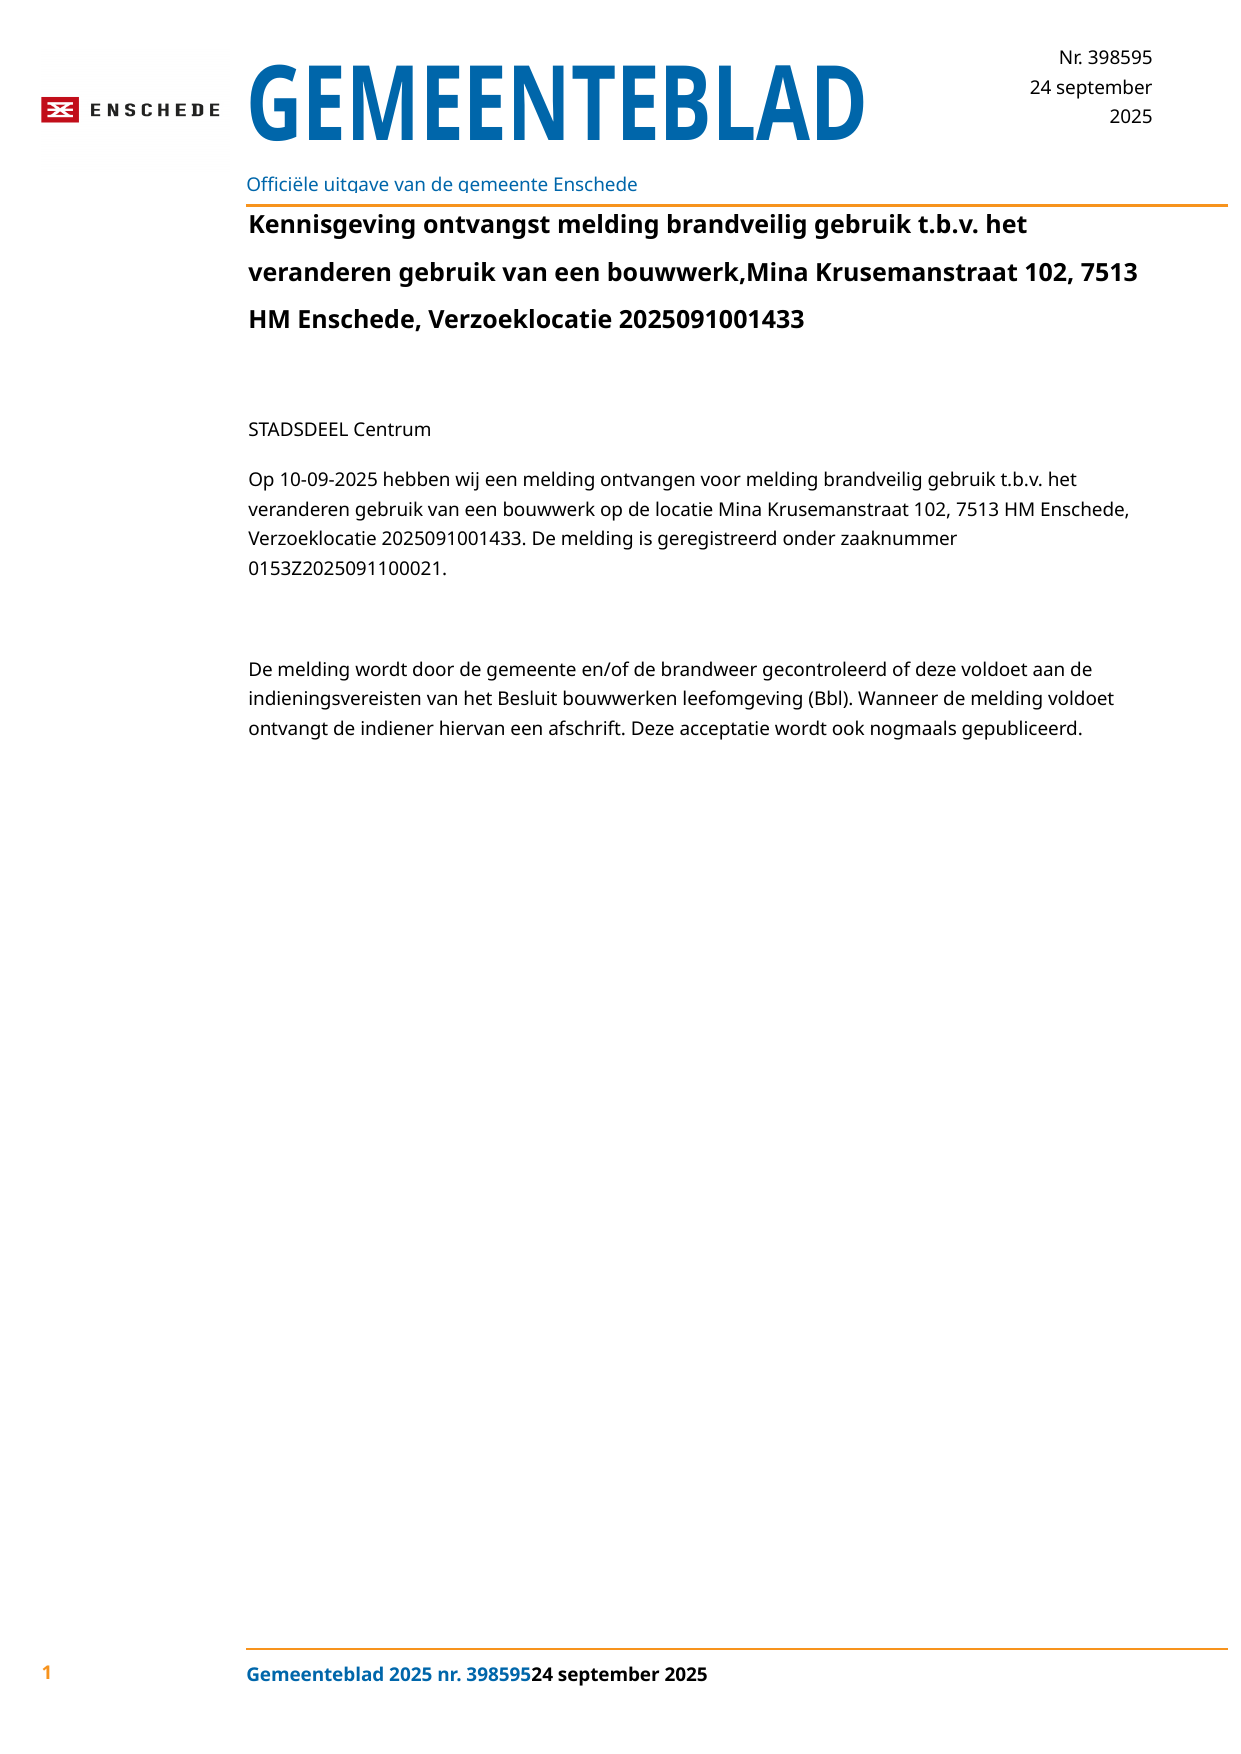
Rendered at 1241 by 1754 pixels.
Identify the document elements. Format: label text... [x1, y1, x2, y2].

text STADSDEEL Centrum [248, 416, 1152, 442]
text Op 10-09-2025 hebben wij een melding ontvangen voor melding brandveilig gebruik t.b.v. het veranderen gebruik van een bouwwerk op de locatie Mina Krusemanstraat 102, 7513 HM Enschede, Verzoeklocatie 2025091001433. De melding is geregistreerd onder zaaknummer 0153Z2025091100021. [248, 466, 1152, 581]
text De melding wordt door de gemeente en/of de brandweer gecontroleerd of deze voldoet aan de indieningsvereisten van het Besluit bouwwerken leefomgeving (Bbl). Wanneer de melding voldoet ontvangt de indiener hiervan een afschrift. Deze acceptatie wordt ook nogmaals gepubliceerd. [248, 656, 1152, 741]
text Kennisgeving ontvangst melding brandveilig gebruik t.b.v. het veranderen gebruik van een bouwwerk,Mina Krusemanstraat 102, 7513 HM Enschede, Verzoeklocatie 2025091001433 [248, 207, 1152, 336]
picture [41, 47, 231, 172]
